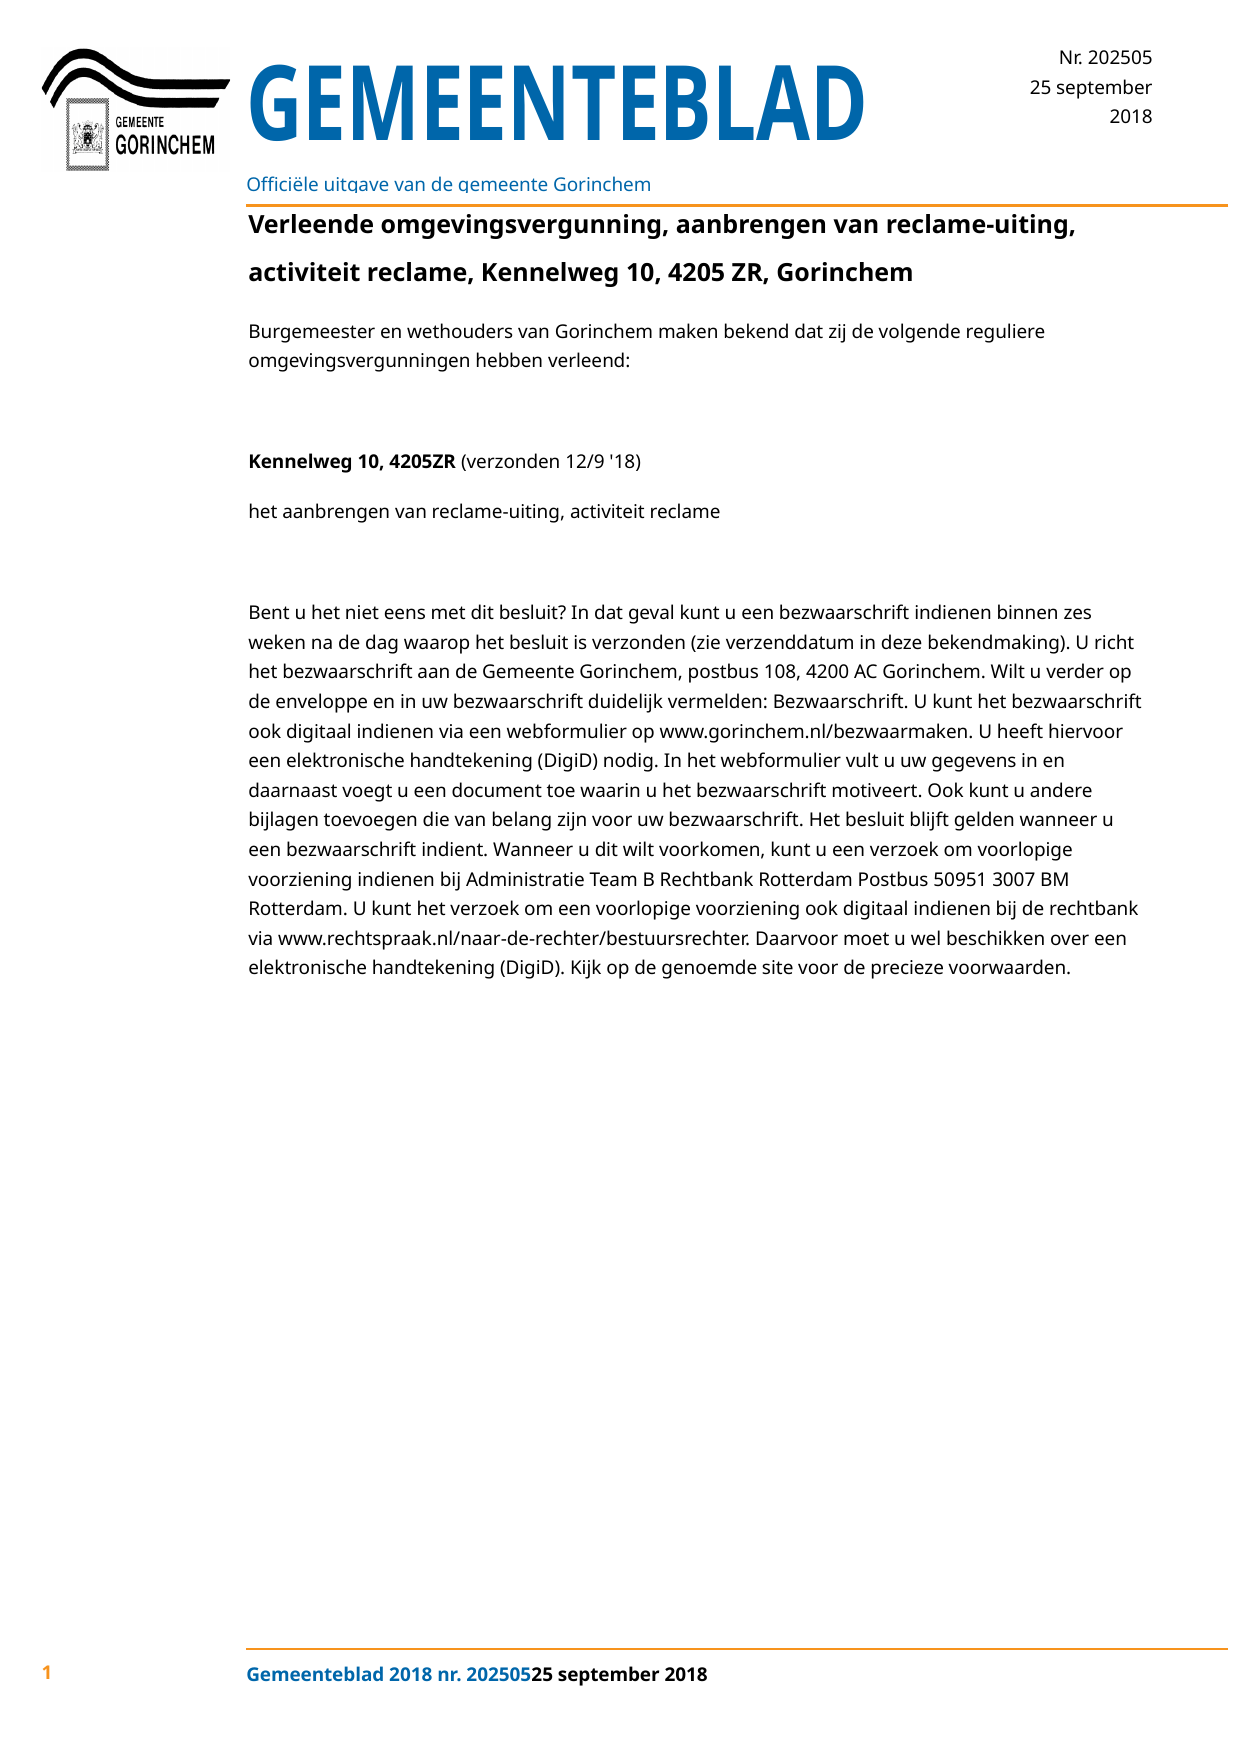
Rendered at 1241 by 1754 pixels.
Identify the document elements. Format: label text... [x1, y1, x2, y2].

text Verleende omgevingsvergunning, aanbrengen van reclame-uiting, activiteit reclame, Kennelweg 10, 4205 ZR, Gorinchem [248, 207, 1152, 288]
text Kennelweg 10, 4205ZR (verzonden 12/9 '18) [248, 448, 1152, 474]
picture [41, 47, 231, 172]
text Bent u het niet eens met dit besluit? In dat geval kunt u een bezwaarschrift indienen binnen zes weken na de dag waarop het besluit is verzonden (zie verzenddatum in deze bekendmaking). U richt het bezwaarschrift aan de Gemeente Gorinchem, postbus 108, 4200 AC Gorinchem. Wilt u verder op de enveloppe en in uw bezwaarschrift duidelijk vermelden: Bezwaarschrift. U kunt het bezwaarschrift ook digitaal indienen via een webformulier op www.gorinchem.nl/bezwaarmaken. U heeft hiervoor een elektronische handtekening (DigiD) nodig. In het webformulier vult u uw gegevens in en daarnaast voegt u een document toe waarin u het bezwaarschrift motiveert. Ook kunt u andere bijlagen toevoegen die van belang zijn voor uw bezwaarschrift. Het besluit blijft gelden wanneer u een bezwaarschrift indient. Wanneer u dit wilt voorkomen, kunt u een verzoek om voorlopige voorziening indienen bij Administratie Team B Rechtbank Rotterdam Postbus 50951 3007 BM Rotterdam. U kunt het verzoek om een voorlopige voorziening ook digitaal indienen bij de rechtbank via www.rechtspraak.nl/naar-de-rechter/bestuursrechter. Daarvoor moet u wel beschikken over een elektronische handtekening (DigiD). Kijk op de genoemde site voor de precieze voorwaarden. [248, 599, 1152, 980]
text het aanbrengen van reclame-uiting, activiteit reclame [248, 499, 1152, 524]
text Burgemeester en wethouders van Gorinchem maken bekend dat zij de volgende reguliere omgevingsvergunningen hebben verleend: [248, 318, 1152, 373]
